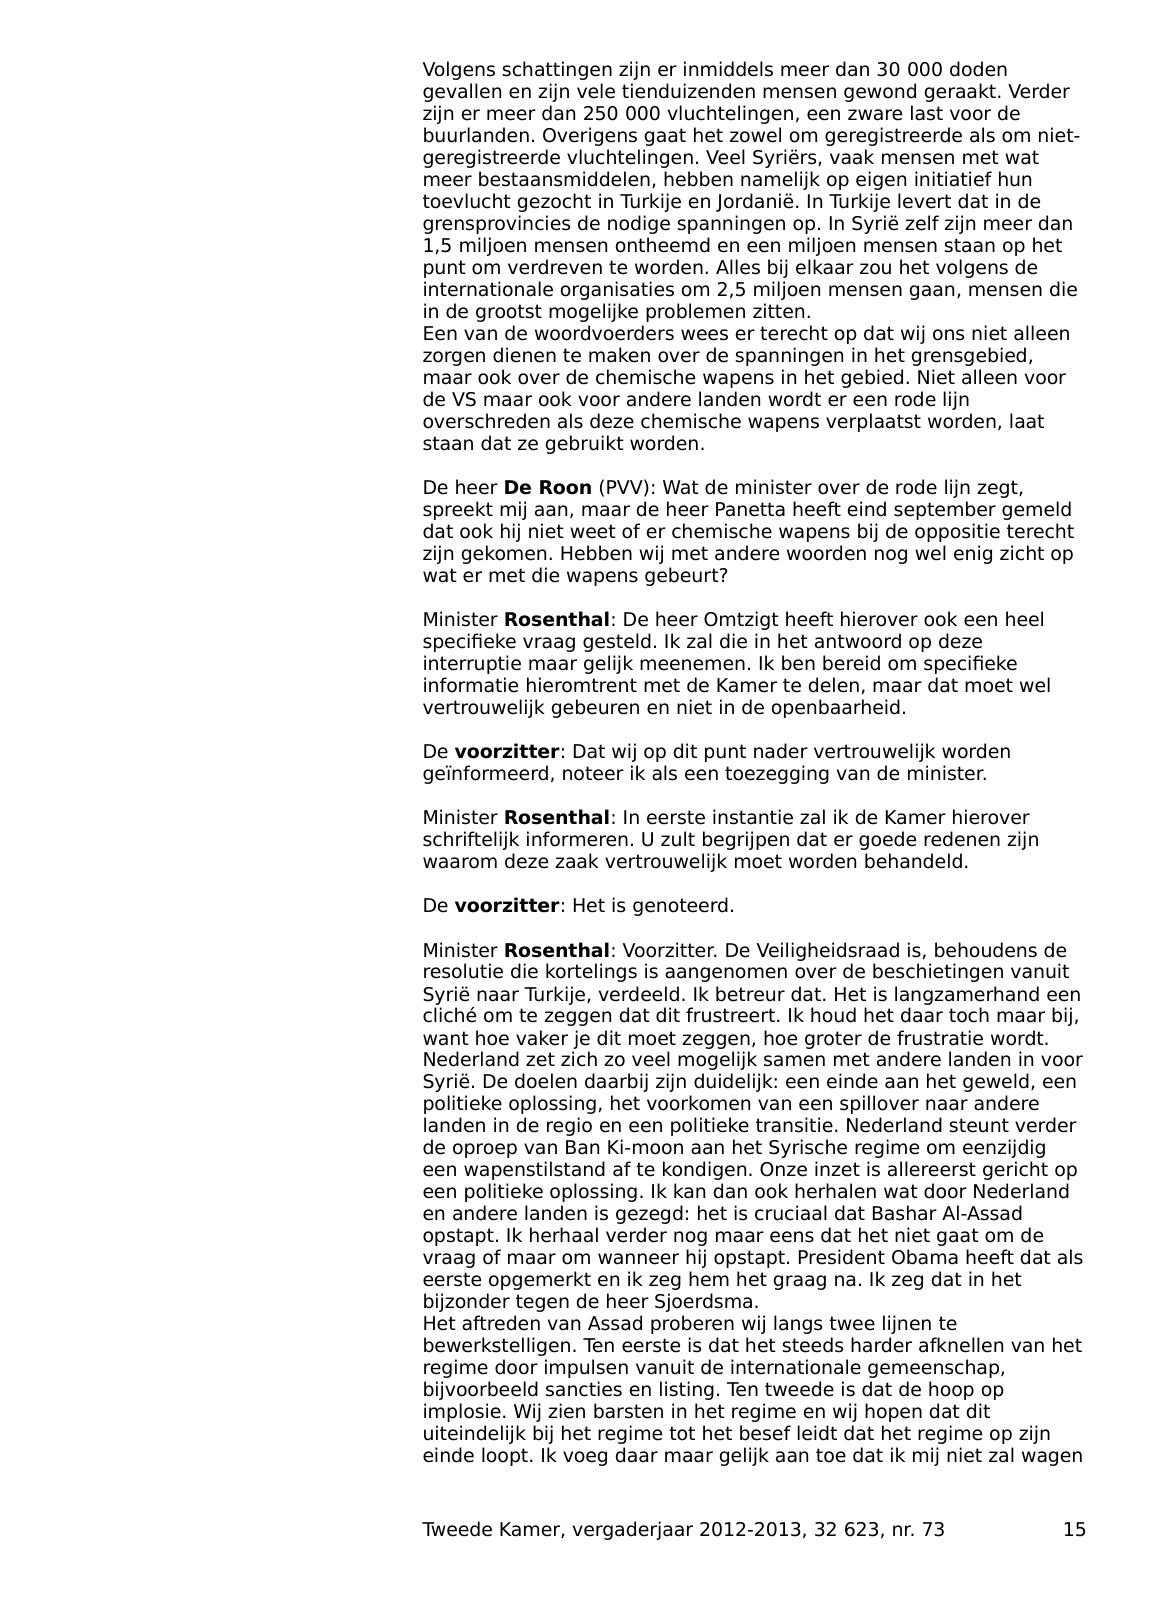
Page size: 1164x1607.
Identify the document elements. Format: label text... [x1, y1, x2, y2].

text Volgens schattingen zijn er inmiddels meer dan 30 000 doden gevallen en zijn vele tienduizenden mensen gewond geraakt. Verder zijn er meer dan 250 000 vluchtelingen, een zware last voor de buurlanden. Overigens gaat het zowel om geregistreerde als om niet-geregistreerde vluchtelingen. Veel Syriërs, vaak mensen met wat meer bestaansmiddelen, hebben namelijk op eigen initiatief hun toevlucht gezocht in Turkije en Jordanië. In Turkije levert dat in de grensprovincies de nodige spanningen op. In Syrië zelf zijn meer dan 1,5 miljoen mensen ontheemd en een miljoen mensen staan op het punt om verdreven te worden. Alles bij elkaar zou het volgens de internationale organisaties om 2,5 miljoen mensen gaan, mensen die in de grootst mogelijke problemen zitten. [422, 59, 1087, 323]
text Minister Rosenthal: Voorzitter. De Veiligheidsraad is, behoudens de resolutie die kortelings is aangenomen over de beschietingen vanuit Syrië naar Turkije, verdeeld. Ik betreur dat. Het is langzamerhand een cliché om te zeggen dat dit frustreert. Ik houd het daar toch maar bij, want hoe vaker je dit moet zeggen, hoe groter de frustratie wordt. [422, 939, 1087, 1049]
text Een van de woordvoerders wees er terecht op dat wij ons niet alleen zorgen dienen te maken over de spanningen in het grensgebied, maar ook over de chemische wapens in het gebied. Niet alleen voor de VS maar ook voor andere landen wordt er een rode lijn overschreden als deze chemische wapens verplaatst worden, laat staan dat ze gebruikt worden. [422, 323, 1087, 455]
text Minister Rosenthal: In eerste instantie zal ik de Kamer hierover schriftelijk informeren. U zult begrijpen dat er goede redenen zijn waarom deze zaak vertrouwelijk moet worden behandeld. [422, 807, 1087, 873]
text De voorzitter: Het is genoteerd. [422, 895, 1087, 917]
text De voorzitter: Dat wij op dit punt nader vertrouwelijk worden geïnformeerd, noteer ik als een toezegging van de minister. [422, 741, 1087, 785]
text De heer De Roon (PVV): Wat de minister over de rode lijn zegt, spreekt mij aan, maar de heer Panetta heeft eind september gemeld dat ook hij niet weet of er chemische wapens bij de oppositie terecht zijn gekomen. Hebben wij met andere woorden nog wel enig zicht op wat er met die wapens gebeurt? [422, 477, 1087, 587]
text Het aftreden van Assad proberen wij langs twee lijnen te bewerkstelligen. Ten eerste is dat het steeds harder afknellen van het regime door impulsen vanuit de internationale gemeenschap, bijvoorbeeld sancties en listing. Ten tweede is dat de hoop op implosie. Wij zien barsten in het regime en wij hopen dat dit uiteindelijk bij het regime tot het besef leidt dat het regime op zijn einde loopt. Ik voeg daar maar gelijk aan toe dat ik mij niet zal wagen [422, 1313, 1087, 1467]
text Nederland zet zich zo veel mogelijk samen met andere landen in voor Syrië. De doelen daarbij zijn duidelijk: een einde aan het geweld, een politieke oplossing, het voorkomen van een spillover naar andere landen in de regio en een politieke transitie. Nederland steunt verder de oproep van Ban Ki-moon aan het Syrische regime om eenzijdig een wapenstilstand af te kondigen. Onze inzet is allereerst gericht op een politieke oplossing. Ik kan dan ook herhalen wat door Nederland en andere landen is gezegd: het is cruciaal dat Bashar Al-Assad opstapt. Ik herhaal verder nog maar eens dat het niet gaat om de vraag of maar om wanneer hij opstapt. President Obama heeft dat als eerste opgemerkt en ik zeg hem het graag na. Ik zeg dat in het bijzonder tegen de heer Sjoerdsma. [422, 1049, 1087, 1313]
text Minister Rosenthal: De heer Omtzigt heeft hierover ook een heel specifieke vraag gesteld. Ik zal die in het antwoord op deze interruptie maar gelijk meenemen. Ik ben bereid om specifieke informatie hieromtrent met de Kamer te delen, maar dat moet wel vertrouwelijk gebeuren en niet in de openbaarheid. [422, 609, 1087, 719]
